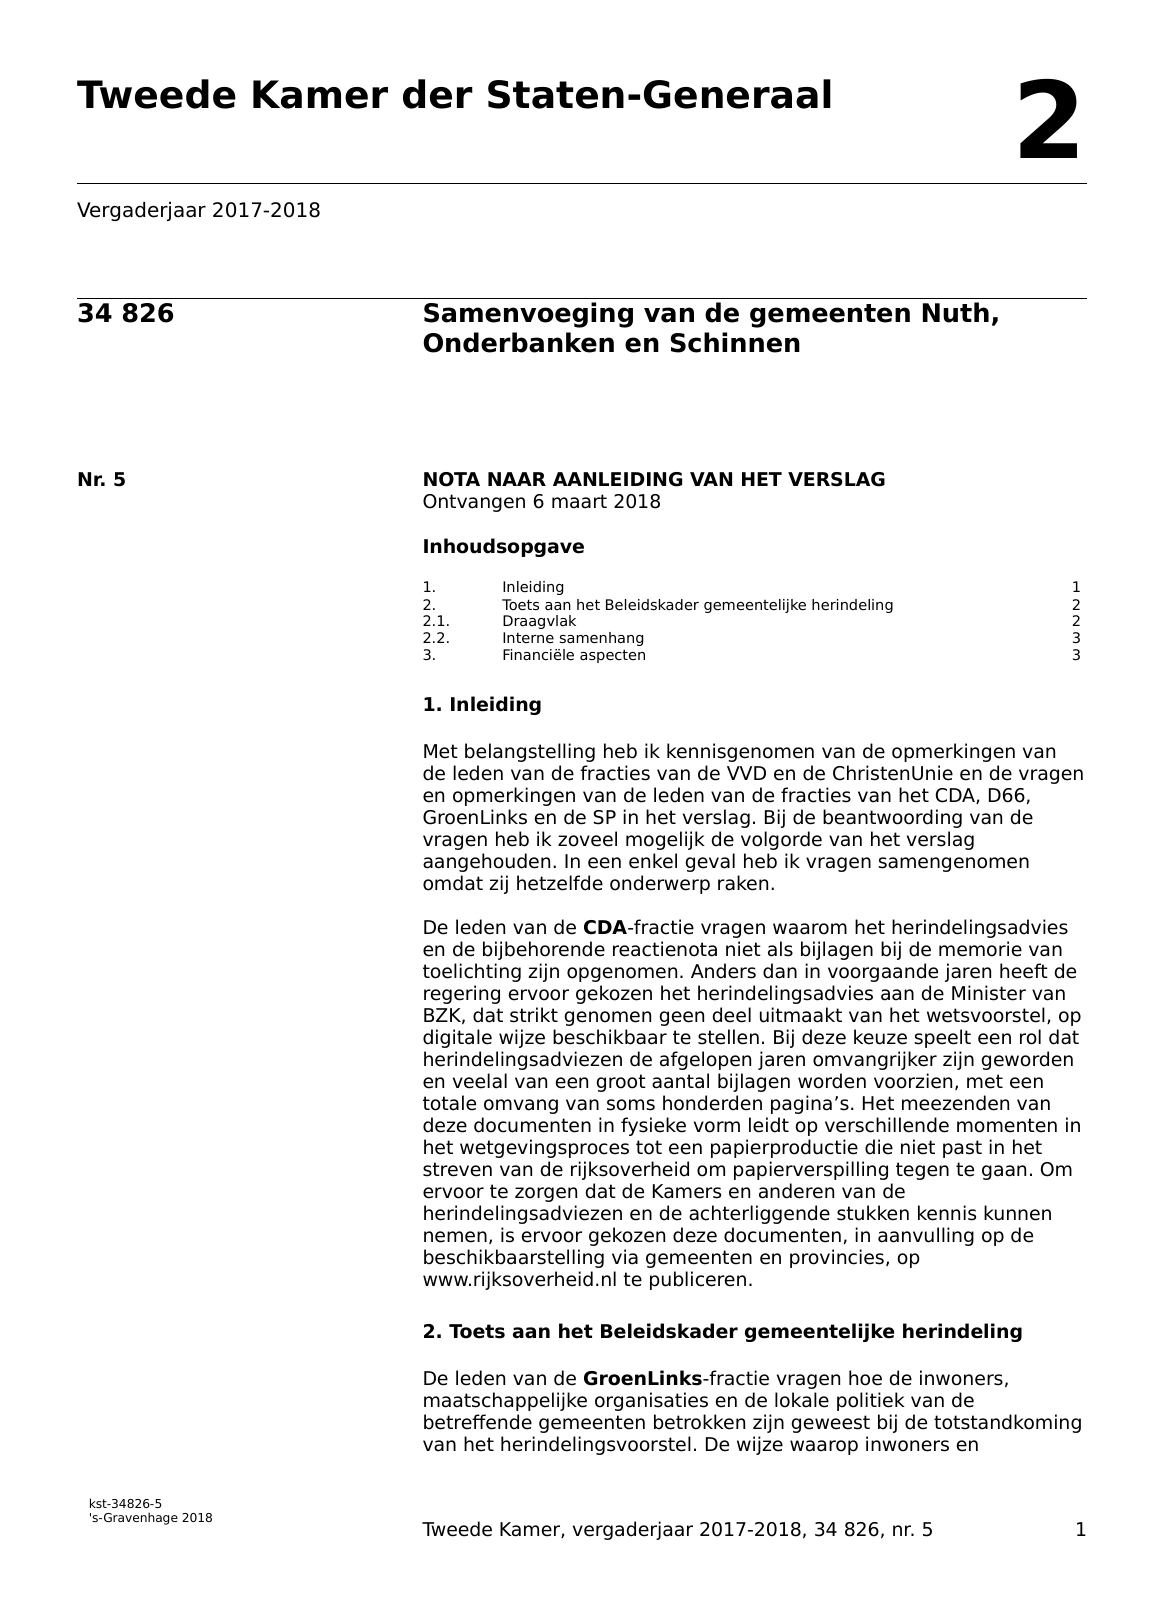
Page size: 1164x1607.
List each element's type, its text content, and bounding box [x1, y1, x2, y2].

table_cell 2. [422, 596, 496, 613]
table_cell 2.2. [422, 630, 496, 647]
text Met belangstelling heb ik kennisgenomen van de opmerkingen van de leden van de fracties van de VVD en de ChristenUnie en de vragen en opmerkingen van de leden van de fracties van het CDA, D66, GroenLinks en de SP in het verslag. Bij de beantwoording van de vragen heb ik zoveel mogelijk de volgorde van het verslag aangehouden. In een enkel geval heb ik vragen samengenomen omdat zij hetzelfde onderwerp raken. [422, 741, 1087, 895]
table_header 1. [422, 579, 496, 596]
subtitle 34 826 Samenvoeging van de gemeenten Nuth, Onderbanken en Schinnen [77, 299, 1087, 358]
subtitle Inhoudsopgave [422, 536, 1087, 557]
table_cell 2 [1028, 596, 1087, 613]
table_cell 3 [1028, 630, 1087, 647]
table_header 1 [1028, 579, 1087, 596]
subtitle 2. Toets aan het Beleidskader gemeentelijke herindeling [422, 1321, 1087, 1343]
table_header Tweede Kamer der Staten-Generaal [77, 59, 886, 183]
text kst-34826-5 [88, 1497, 323, 1511]
table_cell Toets aan het Beleidskader gemeentelijke herindeling [496, 596, 1028, 613]
text Ontvangen 6 maart 2018 [422, 491, 1087, 513]
table_cell Draagvlak [496, 613, 1028, 630]
subtitle Nr. 5 NOTA NAAR AANLEIDING VAN HET VERSLAG [77, 469, 1087, 491]
table_cell Financiële aspecten [496, 647, 1028, 664]
table_cell 2.1. [422, 613, 496, 630]
table_cell 2 [1028, 613, 1087, 630]
text De leden van de CDA-fractie vragen waarom het herindelingsadvies en de bijbehorende reactienota niet als bijlagen bij de memorie van toelichting zijn opgenomen. Anders dan in voorgaande jaren heeft de regering ervoor gekozen het herindelingsadvies aan de Minister van BZK, dat strikt genomen geen deel uitmaakt van het wetsvoorstel, op digitale wijze beschikbaar te stellen. Bij deze keuze speelt een rol dat herindelingsadviezen de afgelopen jaren omvangrijker zijn geworden en veelal van een groot aantal bijlagen worden voorzien, met een totale omvang van soms honderden pagina’s. Het meezenden van deze documenten in fysieke vorm leidt op verschillende momenten in het wetgevingsproces tot een papierproductie die niet past in het streven van de rijksoverheid om papierverspilling tegen te gaan. Om ervoor te zorgen dat de Kamers en anderen van de herindelingsadviezen en de achterliggende stukken kennis kunnen nemen, is ervoor gekozen deze documenten, in aanvulling op de beschikbaarstelling via gemeenten en provincies, op www.rijksoverheid.nl te publiceren. [422, 917, 1087, 1291]
table_cell Vergaderjaar 2017-2018 [77, 184, 1087, 298]
subtitle 1. Inleiding [422, 694, 1087, 716]
table_cell 3 [1028, 647, 1087, 664]
table_header 2 [886, 59, 1087, 183]
table_cell Interne samenhang [496, 630, 1028, 647]
text De leden van de GroenLinks-fractie vragen hoe de inwoners, maatschappelijke organisaties en de lokale politiek van de betreffende gemeenten betrokken zijn geweest bij de totstandkoming van het herindelingsvoorstel. De wijze waarop inwoners en [422, 1368, 1087, 1456]
table_header Inleiding [496, 579, 1028, 596]
table_cell 3. [422, 647, 496, 664]
text 's-Gravenhage 2018 [88, 1511, 323, 1525]
